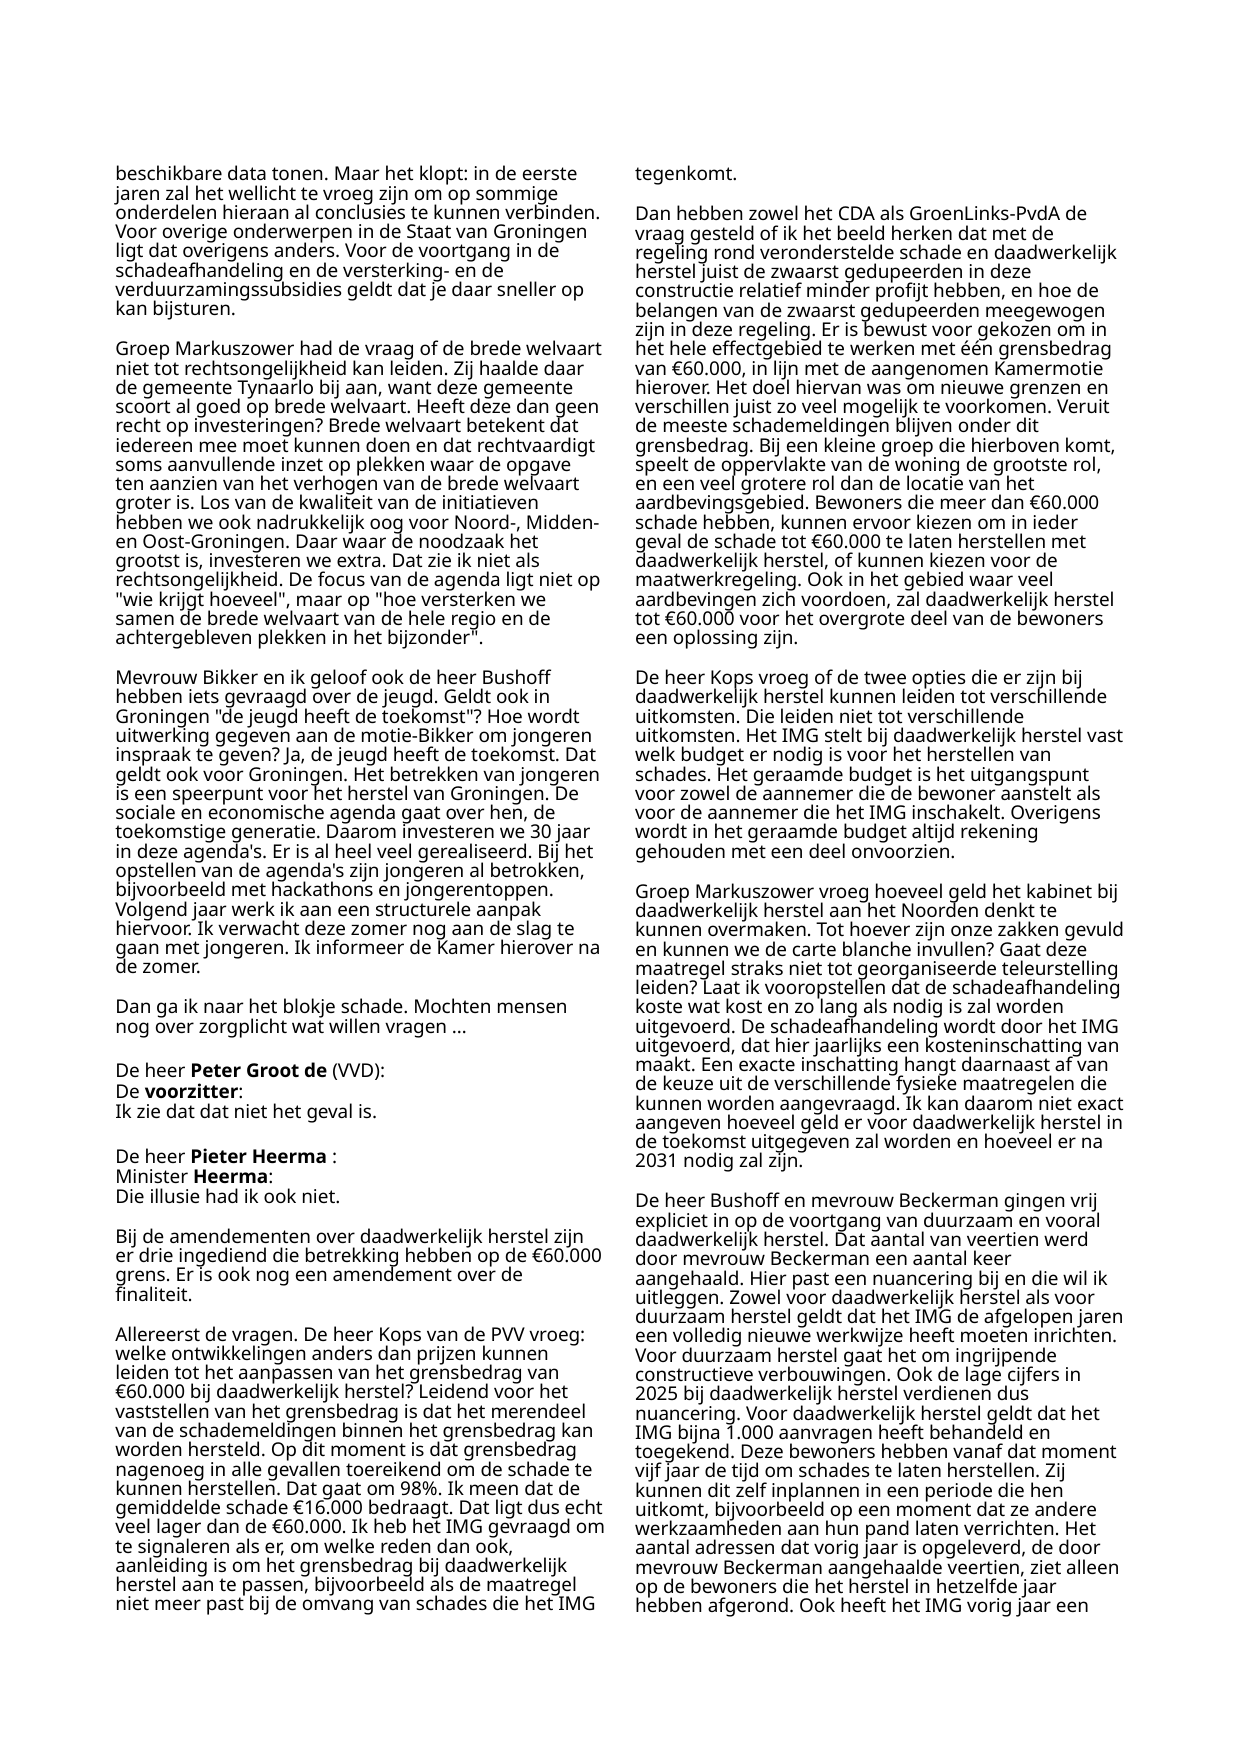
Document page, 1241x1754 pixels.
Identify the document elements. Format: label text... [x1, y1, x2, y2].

text De heer Bushoff en mevrouw Beckerman gingen vrij expliciet in op de voortgang van duurzaam en vooral daadwerkelijk herstel. Dat aantal van veertien werd door mevrouw Beckerman een aantal keer aangehaald. Hier past een nuancering bij en die wil ik uitleggen. Zowel voor daadwerkelijk herstel als voor duurzaam herstel geldt dat het IMG de afgelopen jaren een volledig nieuwe werkwijze heeft moeten inrichten. Voor duurzaam herstel gaat het om ingrijpende constructieve verbouwingen. Ook de lage cijfers in 2025 bij daadwerkelijk herstel verdienen dus nuancering. Voor daadwerkelijk herstel geldt dat het IMG bijna 1.000 aanvragen heeft behandeld en toegekend. Deze bewoners hebben vanaf dat moment vijf jaar de tijd om schades te laten herstellen. Zij kunnen dit zelf inplannen in een periode die hen uitkomt, bijvoorbeeld op een moment dat ze andere werkzaamheden aan hun pand laten verrichten. Het aantal adressen dat vorig jaar is opgeleverd, de door mevrouw Beckerman aangehaalde veertien, ziet alleen op de bewoners die het herstel in hetzelfde jaar hebben afgerond. Ook heeft het IMG vorig jaar een [635, 1192, 1125, 1616]
text Bij de amendementen over daadwerkelijk herstel zijn er drie ingediend die betrekking hebben op de €60.000 grens. Er is ook nog een amendement over de finaliteit. [115, 1228, 605, 1305]
text De heer Pieter Heerma : [115, 1143, 605, 1168]
text De heer Peter Groot de (VVD): [115, 1058, 605, 1083]
text Mevrouw Bikker en ik geloof ook de heer Bushoff hebben iets gevraagd over de jeugd. Geldt ook in Groningen "de jeugd heeft de toekomst"? Hoe wordt uitwerking gegeven aan de motie-Bikker om jongeren inspraak te geven? Ja, de jeugd heeft de toekomst. Dat geldt ook voor Groningen. Het betrekken van jongeren is een speerpunt voor het herstel van Groningen. De sociale en economische agenda gaat over hen, de toekomstige generatie. Daarom investeren we 30 jaar in deze agenda's. Er is al heel veel gerealiseerd. Bij het opstellen van de agenda's zijn jongeren al betrokken, bijvoorbeeld met hackathons en jongerentoppen. Volgend jaar werk ik aan een structurele aanpak hiervoor. Ik verwacht deze zomer nog aan de slag te gaan met jongeren. Ik informeer de Kamer hierover na de zomer. [115, 669, 605, 978]
text Groep Markuszower vroeg hoeveel geld het kabinet bij daadwerkelijk herstel aan het Noorden denkt te kunnen overmaken. Tot hoever zijn onze zakken gevuld en kunnen we de carte blanche invullen? Gaat deze maatregel straks niet tot georganiseerde teleurstelling leiden? Laat ik vooropstellen dat de schadeafhandeling koste wat kost en zo lang als nodig is zal worden uitgevoerd. De schadeafhandeling wordt door het IMG uitgevoerd, dat hier jaarlijks een kosteninschatting van maakt. Een exacte inschatting hangt daarnaast af van de keuze uit de verschillende fysieke maatregelen die kunnen worden aangevraagd. Ik kan daarom niet exact aangeven hoeveel geld er voor daadwerkelijk herstel in de toekomst uitgegeven zal worden en hoeveel er na 2031 nodig zal zijn. [635, 883, 1125, 1172]
text De heer Kops vroeg of de twee opties die er zijn bij daadwerkelijk herstel kunnen leiden tot verschillende uitkomsten. Die leiden niet tot verschillende uitkomsten. Het IMG stelt bij daadwerkelijk herstel vast welk budget er nodig is voor het herstellen van schades. Het geraamde budget is het uitgangspunt voor zowel de aannemer die de bewoner aanstelt als voor de aannemer die het IMG inschakelt. Overigens wordt in het geraamde budget altijd rekening gehouden met een deel onvoorzien. [635, 669, 1125, 862]
text Die illusie had ik ook niet. [115, 1188, 605, 1207]
text Dan hebben zowel het CDA als GroenLinks-PvdA de vraag gesteld of ik het beeld herken dat met de regeling rond veronderstelde schade en daadwerkelijk herstel juist de zwaarst gedupeerden in deze constructie relatief minder profijt hebben, en hoe de belangen van de zwaarst gedupeerden meegewogen zijn in deze regeling. Er is bewust voor gekozen om in het hele effectgebied te werken met één grensbedrag van €60.000, in lijn met de aangenomen Kamermotie hierover. Het doel hiervan was om nieuwe grenzen en verschillen juist zo veel mogelijk te voorkomen. Veruit de meeste schademeldingen blijven onder dit grensbedrag. Bij een kleine groep die hierboven komt, speelt de oppervlakte van de woning de grootste rol, en een veel grotere rol dan de locatie van het aardbevingsgebied. Bewoners die meer dan €60.000 schade hebben, kunnen ervoor kiezen om in ieder geval de schade tot €60.000 te laten herstellen met daadwerkelijk herstel, of kunnen kiezen voor de maatwerkregeling. Ook in het gebied waar veel aardbevingen zich voordoen, zal daadwerkelijk herstel tot €60.000 voor het overgrote deel van de bewoners een oplossing zijn. [635, 205, 1125, 648]
text beschikbare data tonen. Maar het klopt: in de eerste jaren zal het wellicht te vroeg zijn om op sommige onderdelen hieraan al conclusies te kunnen verbinden. Voor overige onderwerpen in de Staat van Groningen ligt dat overigens anders. Voor de voortgang in de schadeafhandeling en de versterking- en de verduurzamingssubsidies geldt dat je daar sneller op kan bijsturen. [115, 165, 605, 319]
text Ik zie dat dat niet het geval is. [115, 1103, 605, 1122]
text Dan ga ik naar het blokje schade. Mochten mensen nog over zorgplicht wat willen vragen … [115, 998, 605, 1037]
text Allereerst de vragen. De heer Kops van de PVV vroeg: welke ontwikkelingen anders dan prijzen kunnen leiden tot het aanpassen van het grensbedrag van €60.000 bij daadwerkelijk herstel? Leidend voor het vaststellen van het grensbedrag is dat het merendeel van de schademeldingen binnen het grensbedrag kan worden hersteld. Op dit moment is dat grensbedrag nagenoeg in alle gevallen toereikend om de schade te kunnen herstellen. Dat gaat om 98%. Ik meen dat de gemiddelde schade €16.000 bedraagt. Dat ligt dus echt veel lager dan de €60.000. Ik heb het IMG gevraagd om te signaleren als er, om welke reden dan ook, aanleiding is om het grensbedrag bij daadwerkelijk herstel aan te passen, bijvoorbeeld als de maatregel niet meer past bij de omvang van schades die het IMG [115, 1326, 605, 1615]
text Minister Heerma: [115, 1168, 605, 1188]
text De voorzitter: [115, 1083, 605, 1103]
text Groep Markuszower had de vraag of de brede welvaart niet tot rechtsongelijkheid kan leiden. Zij haalde daar de gemeente Tynaarlo bij aan, want deze gemeente scoort al goed op brede welvaart. Heeft deze dan geen recht op investeringen? Brede welvaart betekent dat iedereen mee moet kunnen doen en dat rechtvaardigt soms aanvullende inzet op plekken waar de opgave ten aanzien van het verhogen van de brede welvaart groter is. Los van de kwaliteit van de initiatieven hebben we ook nadrukkelijk oog voor Noord-, Midden- en Oost-Groningen. Daar waar de noodzaak het grootst is, investeren we extra. Dat zie ik niet als rechtsongelijkheid. De focus van de agenda ligt niet op "wie krijgt hoeveel", maar op "hoe versterken we samen de brede welvaart van de hele regio en de achtergebleven plekken in het bijzonder". [115, 340, 605, 648]
text tegenkomt. [635, 165, 1125, 184]
